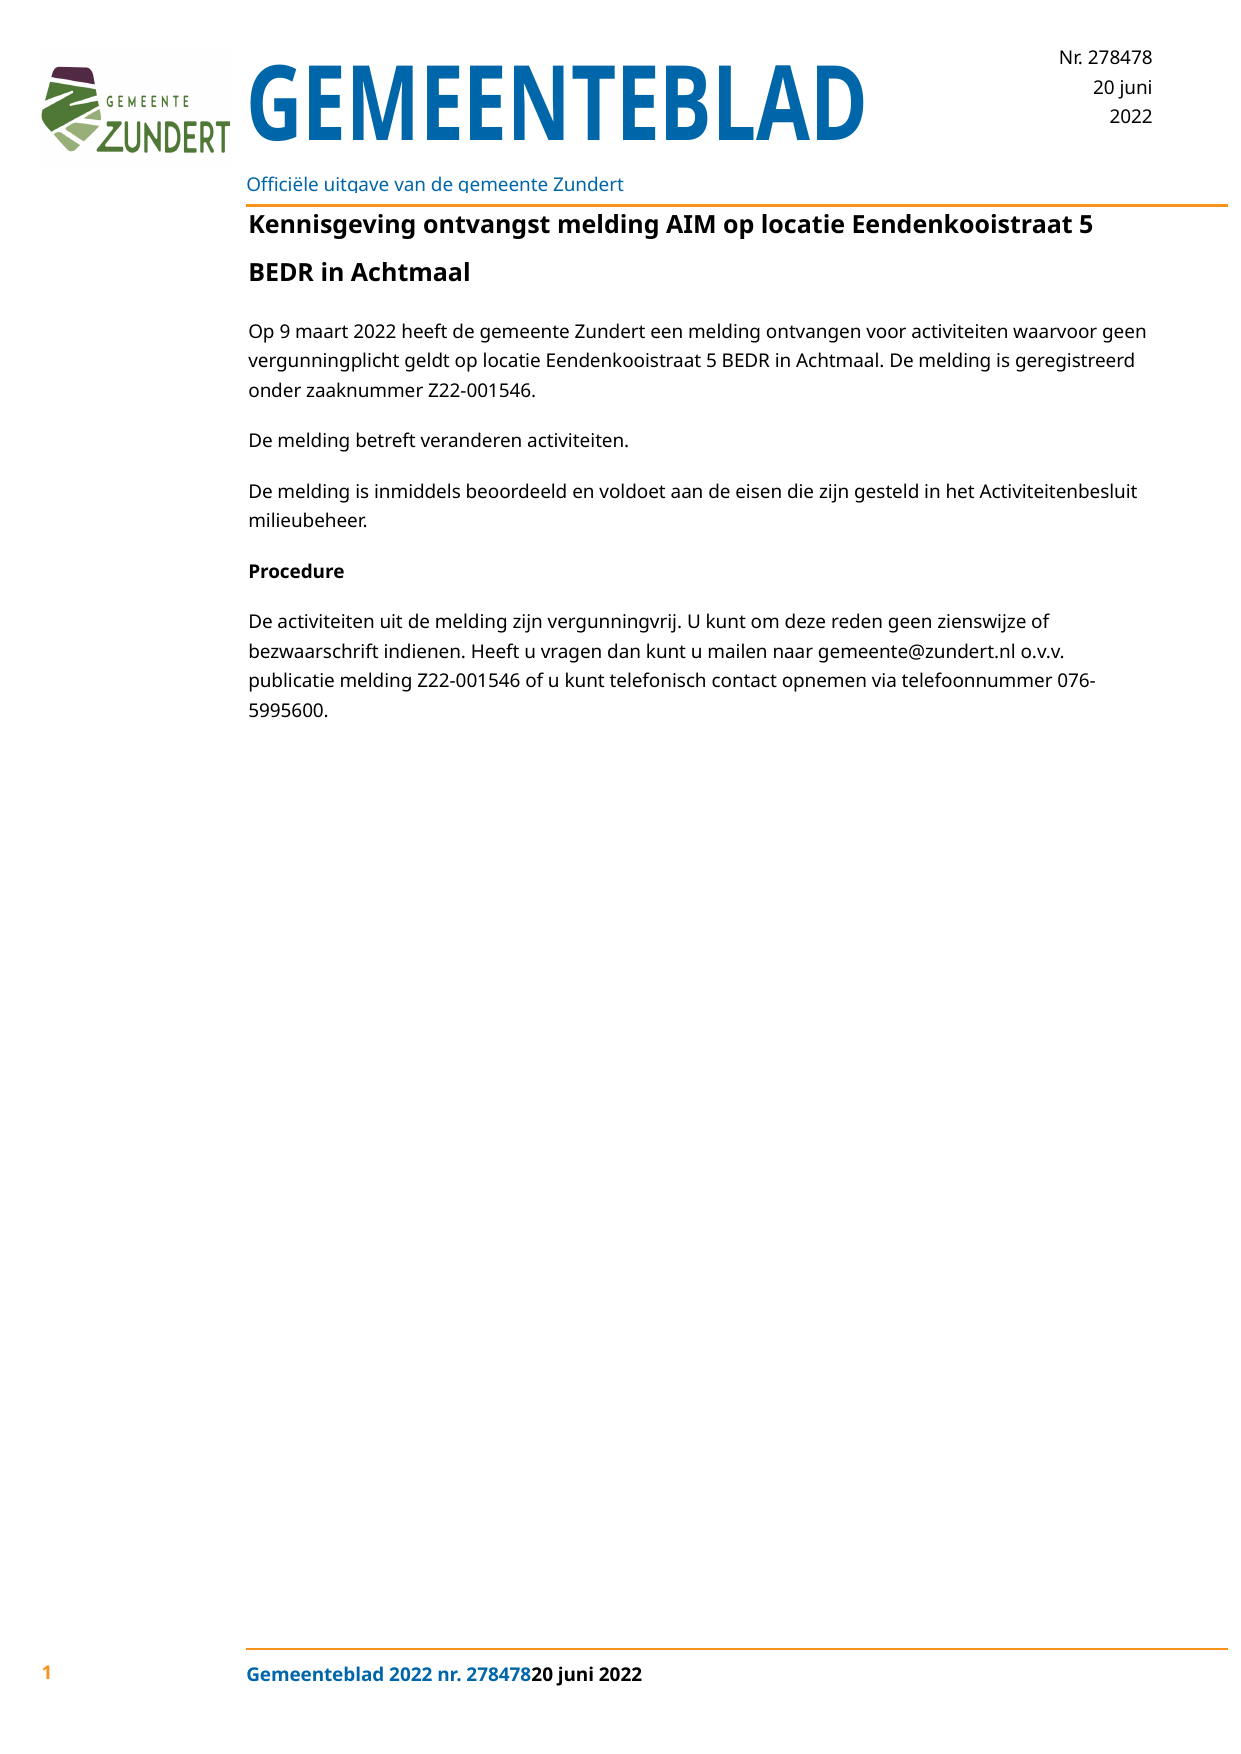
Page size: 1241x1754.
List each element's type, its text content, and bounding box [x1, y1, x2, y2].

text Op 9 maart 2022 heeft de gemeente Zundert een melding ontvangen voor activiteiten waarvoor geen vergunningplicht geldt op locatie Eendenkooistraat 5 BEDR in Achtmaal. De melding is geregistreerd onder zaaknummer Z22-001546. [248, 318, 1152, 403]
text De melding betreft veranderen activiteiten. [248, 427, 1152, 453]
picture [41, 47, 231, 172]
text De melding is inmiddels beoordeeld en voldoet aan de eisen die zijn gesteld in het Activiteitenbesluit milieubeheer. [248, 478, 1152, 533]
text Procedure [248, 558, 1152, 584]
text De activiteiten uit de melding zijn vergunningvrij. U kunt om deze reden geen zienswijze of bezwaarschrift indienen. Heeft u vragen dan kunt u mailen naar gemeente@zundert.nl o.v.v. publicatie melding Z22-001546 of u kunt telefonisch contact opnemen via telefoonnummer 076-5995600. [248, 608, 1152, 723]
text Kennisgeving ontvangst melding AIM op locatie Eendenkooistraat 5 BEDR in Achtmaal [248, 207, 1152, 288]
